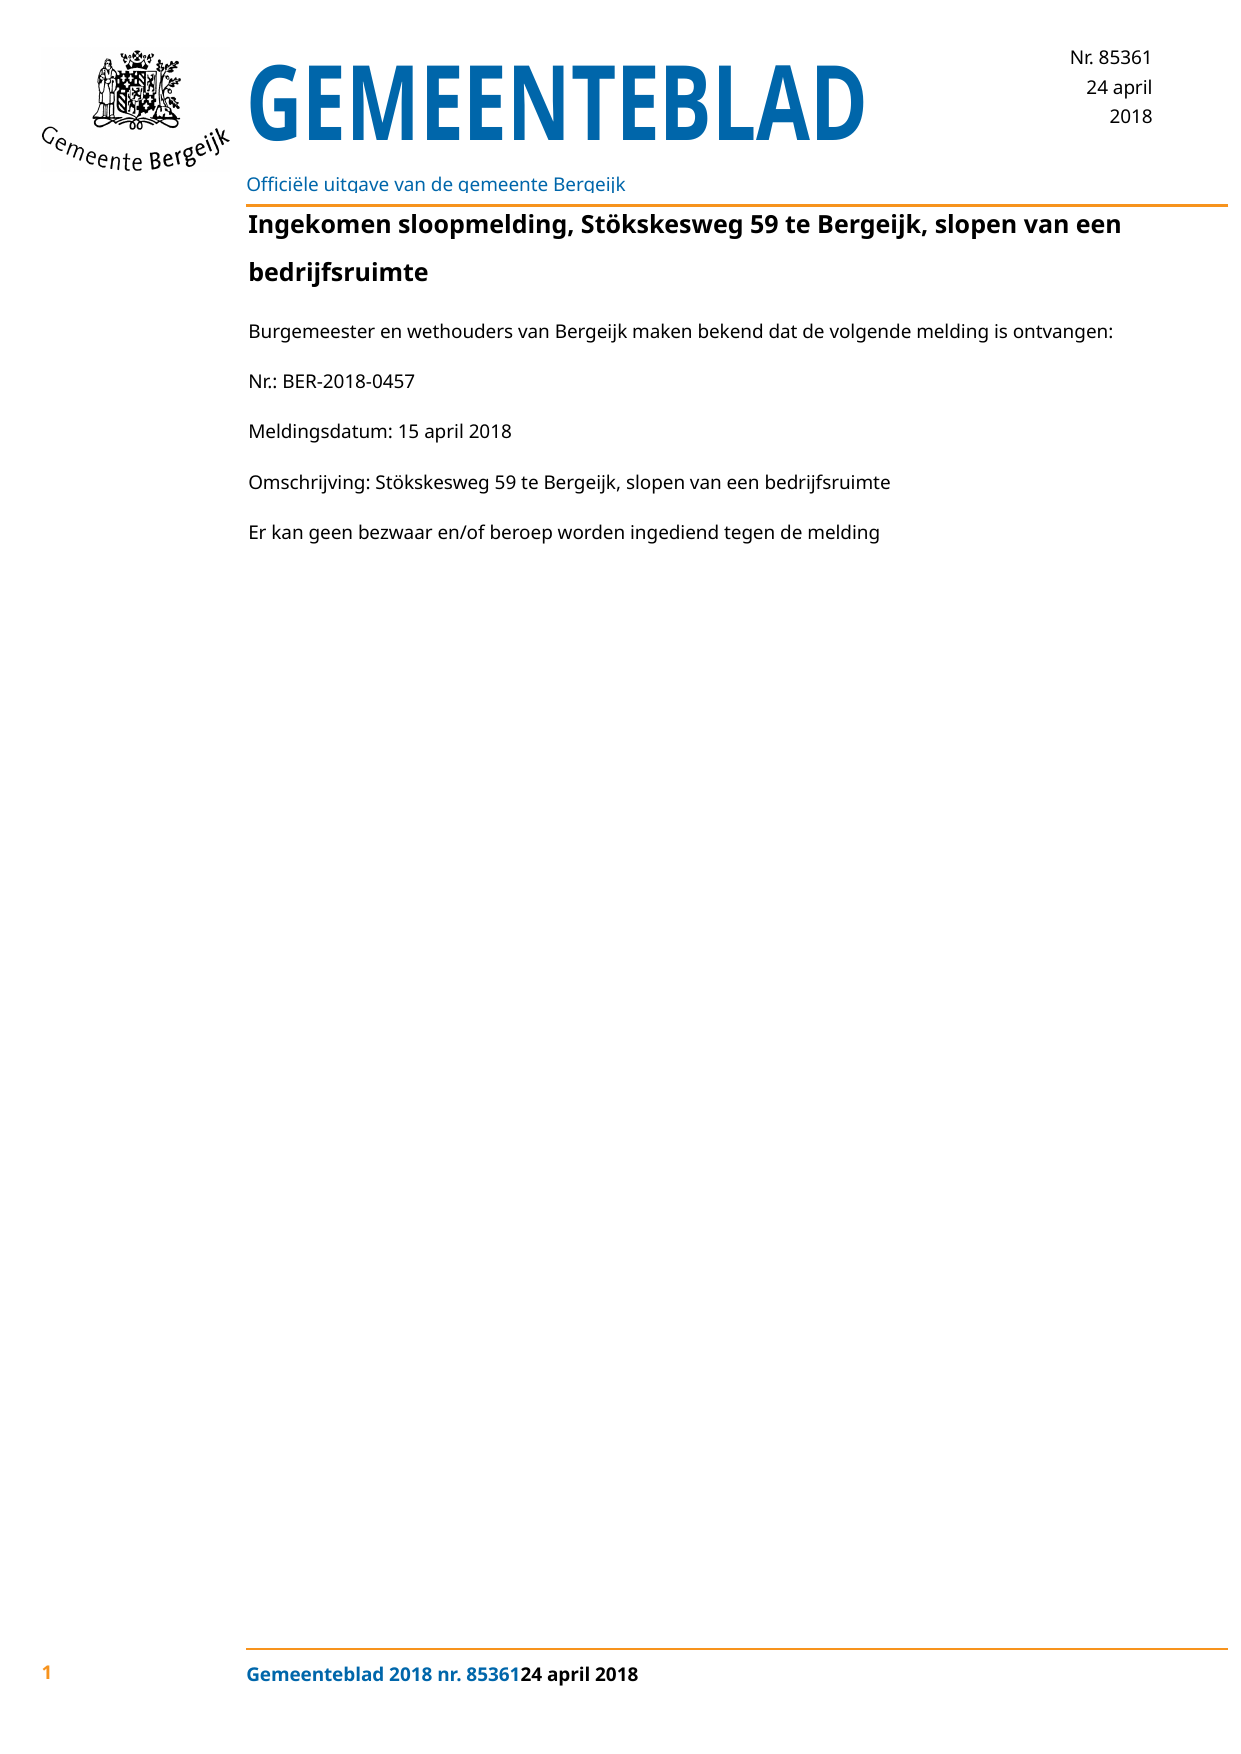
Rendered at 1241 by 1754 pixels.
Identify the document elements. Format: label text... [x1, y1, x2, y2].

text Burgemeester en wethouders van Bergeijk maken bekend dat de volgende melding is ontvangen: [248, 318, 1152, 344]
picture [41, 47, 231, 172]
text Meldingsdatum: 15 april 2018 [248, 419, 1152, 444]
text Nr.: BER-2018-0457 [248, 368, 1152, 394]
text Ingekomen sloopmelding, Stökskesweg 59 te Bergeijk, slopen van een bedrijfsruimte [248, 207, 1152, 288]
text Omschrijving: Stökskesweg 59 te Bergeijk, slopen van een bedrijfsruimte [248, 469, 1152, 495]
text Er kan geen bezwaar en/of beroep worden ingediend tegen de melding [248, 519, 1152, 545]
